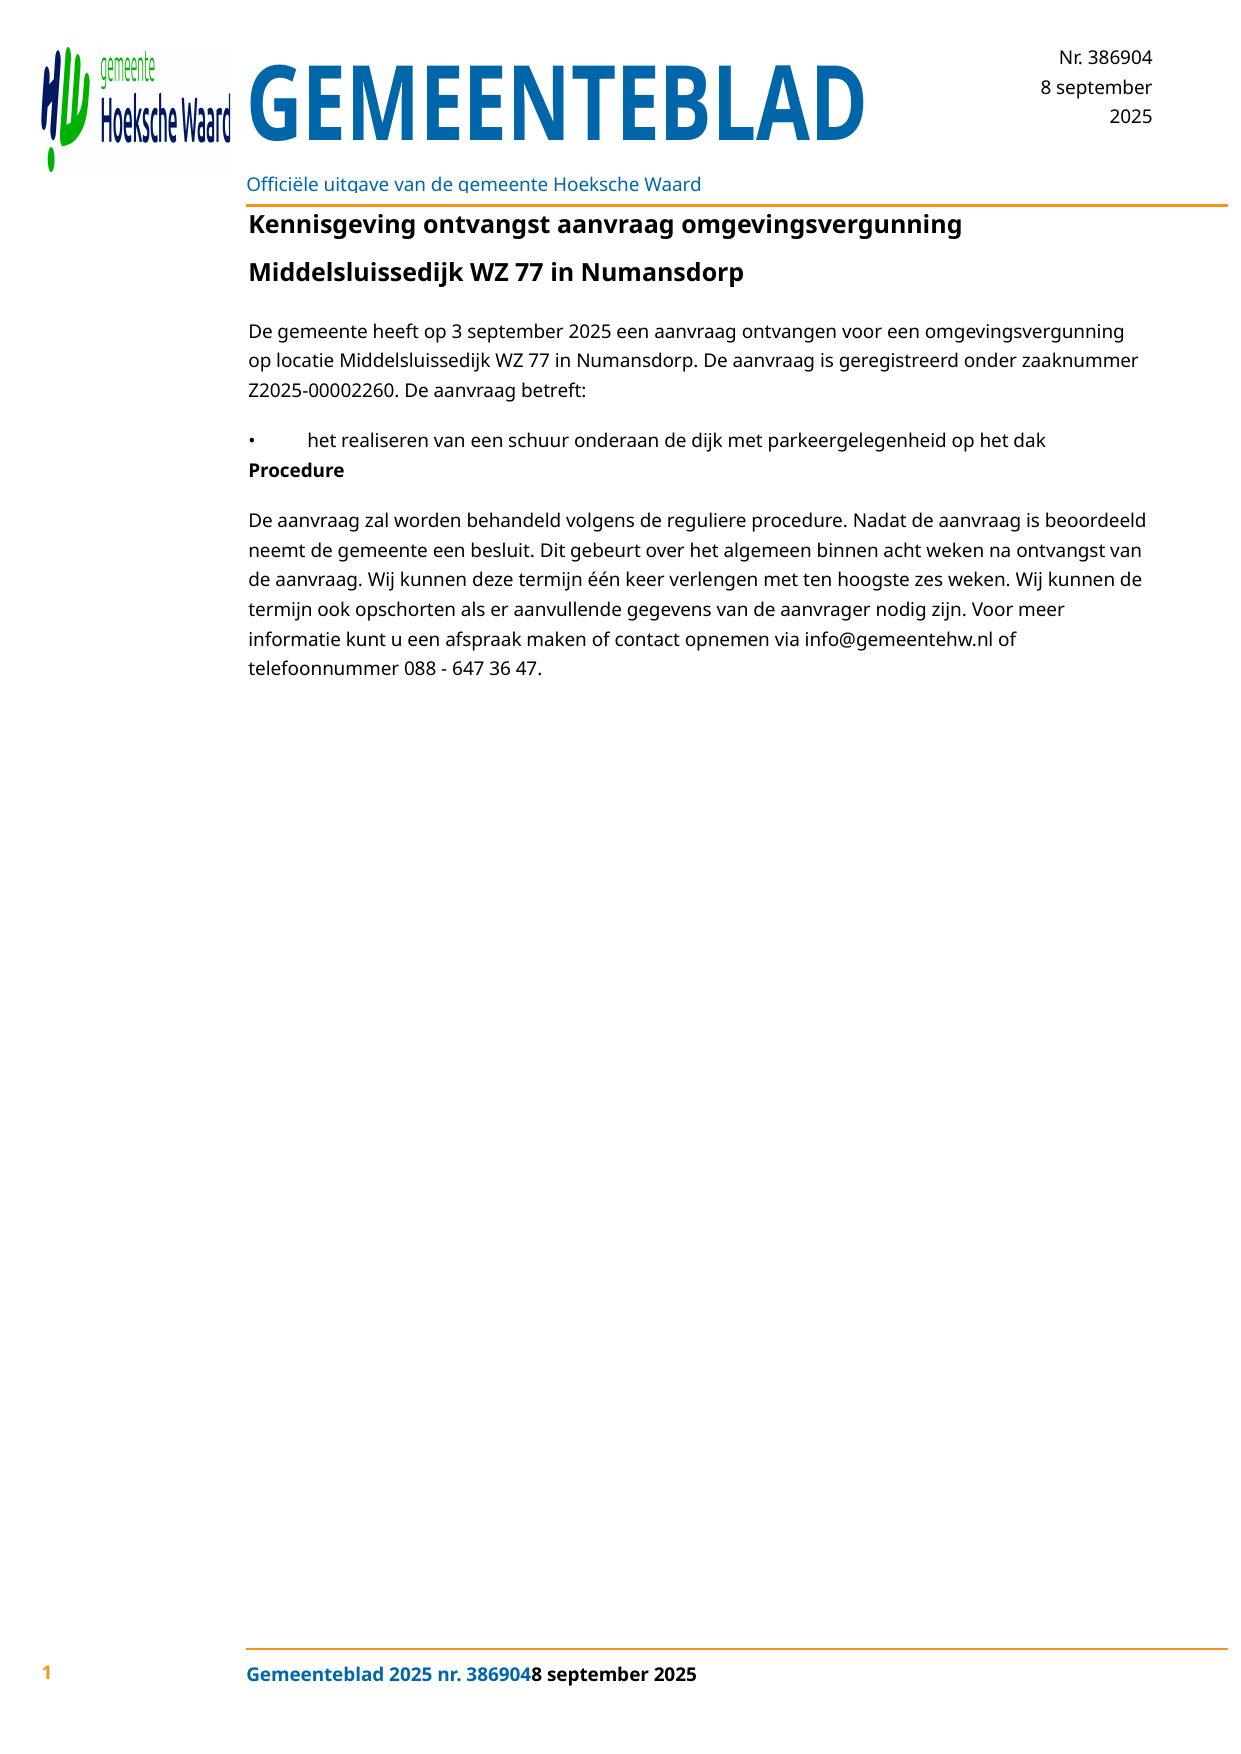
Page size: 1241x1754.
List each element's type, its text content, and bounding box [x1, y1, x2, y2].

text De aanvraag zal worden behandeld volgens de reguliere procedure. Nadat de aanvraag is beoordeeld neemt de gemeente een besluit. Dit gebeurt over het algemeen binnen acht weken na ontvangst van de aanvraag. Wij kunnen deze termijn één keer verlengen met ten hoogste zes weken. Wij kunnen de termijn ook opschorten als er aanvullende gegevens van de aanvrager nodig zijn. Voor meer informatie kunt u een afspraak maken of contact opnemen via info@gemeentehw.nl of telefoonnummer 088 - 647 36 47. [248, 507, 1152, 681]
text De gemeente heeft op 3 september 2025 een aanvraag ontvangen voor een omgevingsvergunning op locatie Middelsluissedijk WZ 77 in Numansdorp. De aanvraag is geregistreerd onder zaaknummer Z2025-00002260. De aanvraag betreft: [248, 318, 1152, 403]
text Kennisgeving ontvangst aanvraag omgevingsvergunning Middelsluissedijk WZ 77 in Numansdorp [248, 207, 1152, 288]
picture [41, 47, 231, 172]
list het realiseren van een schuur onderaan de dijk met parkeergelegenheid op het dak [248, 427, 1152, 453]
text Procedure [248, 457, 1152, 483]
